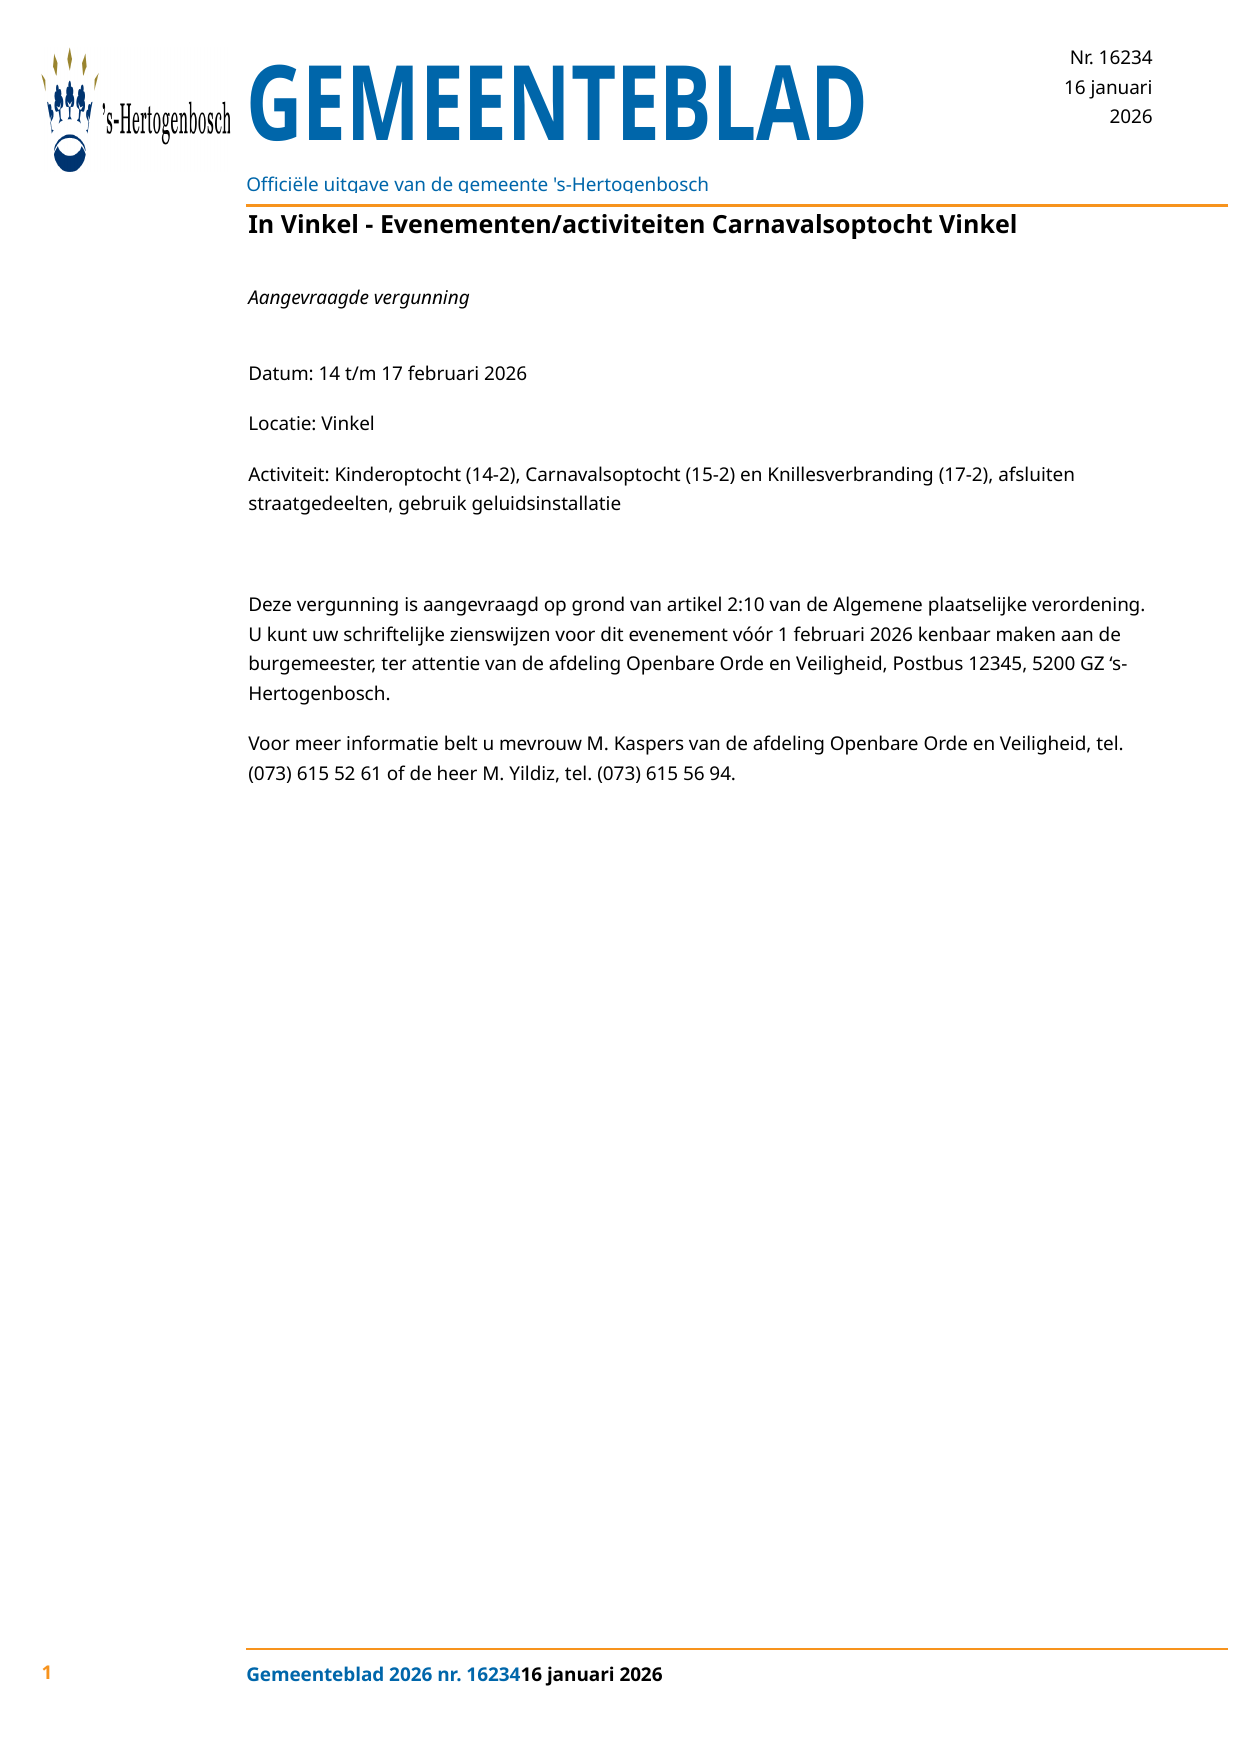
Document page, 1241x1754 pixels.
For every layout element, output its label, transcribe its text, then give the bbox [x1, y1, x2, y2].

picture [41, 47, 231, 172]
text In Vinkel - Evenementen/activiteiten Carnavalsoptocht Vinkel [248, 207, 1152, 241]
text Voor meer informatie belt u mevrouw M. Kaspers van de afdeling Openbare Orde en Veiligheid, tel. (073) 615 52 61 of de heer M. Yildiz, tel. (073) 615 56 94. [248, 730, 1152, 786]
text Aangevraagde vergunning [248, 284, 1152, 309]
text Deze vergunning is aangevraagd op grond van artikel 2:10 van de Algemene plaatselijke verordening. U kunt uw schriftelijke zienswijzen voor dit evenement vóór 1 februari 2026 kenbaar maken aan de burgemeester, ter attentie van de afdeling Openbare Orde en Veiligheid, Postbus 12345, 5200 GZ ‘s-Hertogenbosch. [248, 591, 1152, 706]
text Datum: 14 t/m 17 februari 2026 [248, 360, 1152, 386]
text Locatie: Vinkel [248, 410, 1152, 436]
text Activiteit: Kinderoptocht (14-2), Carnavalsoptocht (15-2) en Knillesverbranding (17-2), afsluiten straatgedeelten, gebruik geluidsinstallatie [248, 461, 1152, 516]
